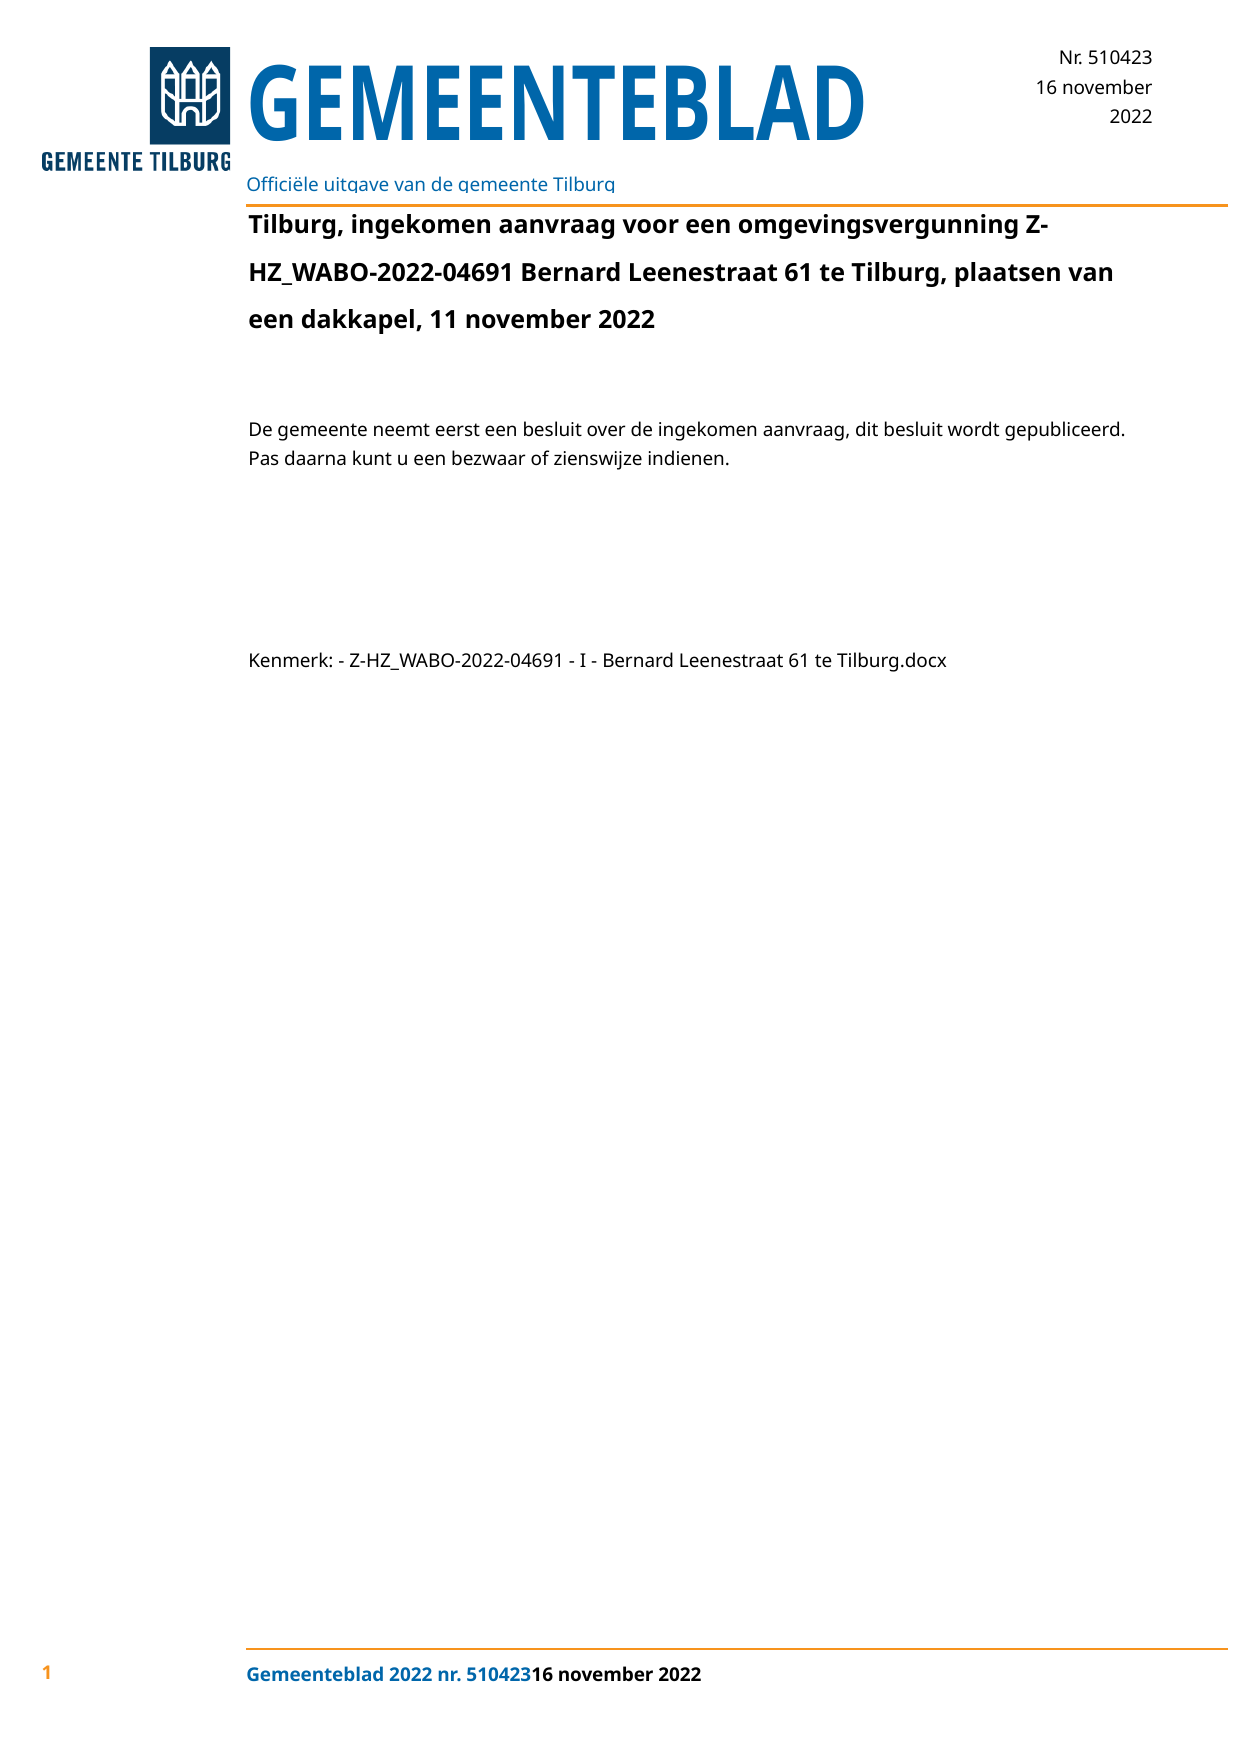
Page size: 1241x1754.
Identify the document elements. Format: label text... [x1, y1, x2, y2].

text Tilburg, ingekomen aanvraag voor een omgevingsvergunning Z-HZ_WABO-2022-04691 Bernard Leenestraat 61 te Tilburg, plaatsen van een dakkapel, 11 november 2022 [248, 207, 1152, 336]
text Kenmerk: - Z-HZ_WABO-2022-04691 - I - Bernard Leenestraat 61 te Tilburg.docx [248, 647, 1152, 673]
text De gemeente neemt eerst een besluit over de ingekomen aanvraag, dit besluit wordt gepubliceerd. Pas daarna kunt u een bezwaar of zienswijze indienen. [248, 416, 1152, 471]
picture [41, 47, 231, 172]
